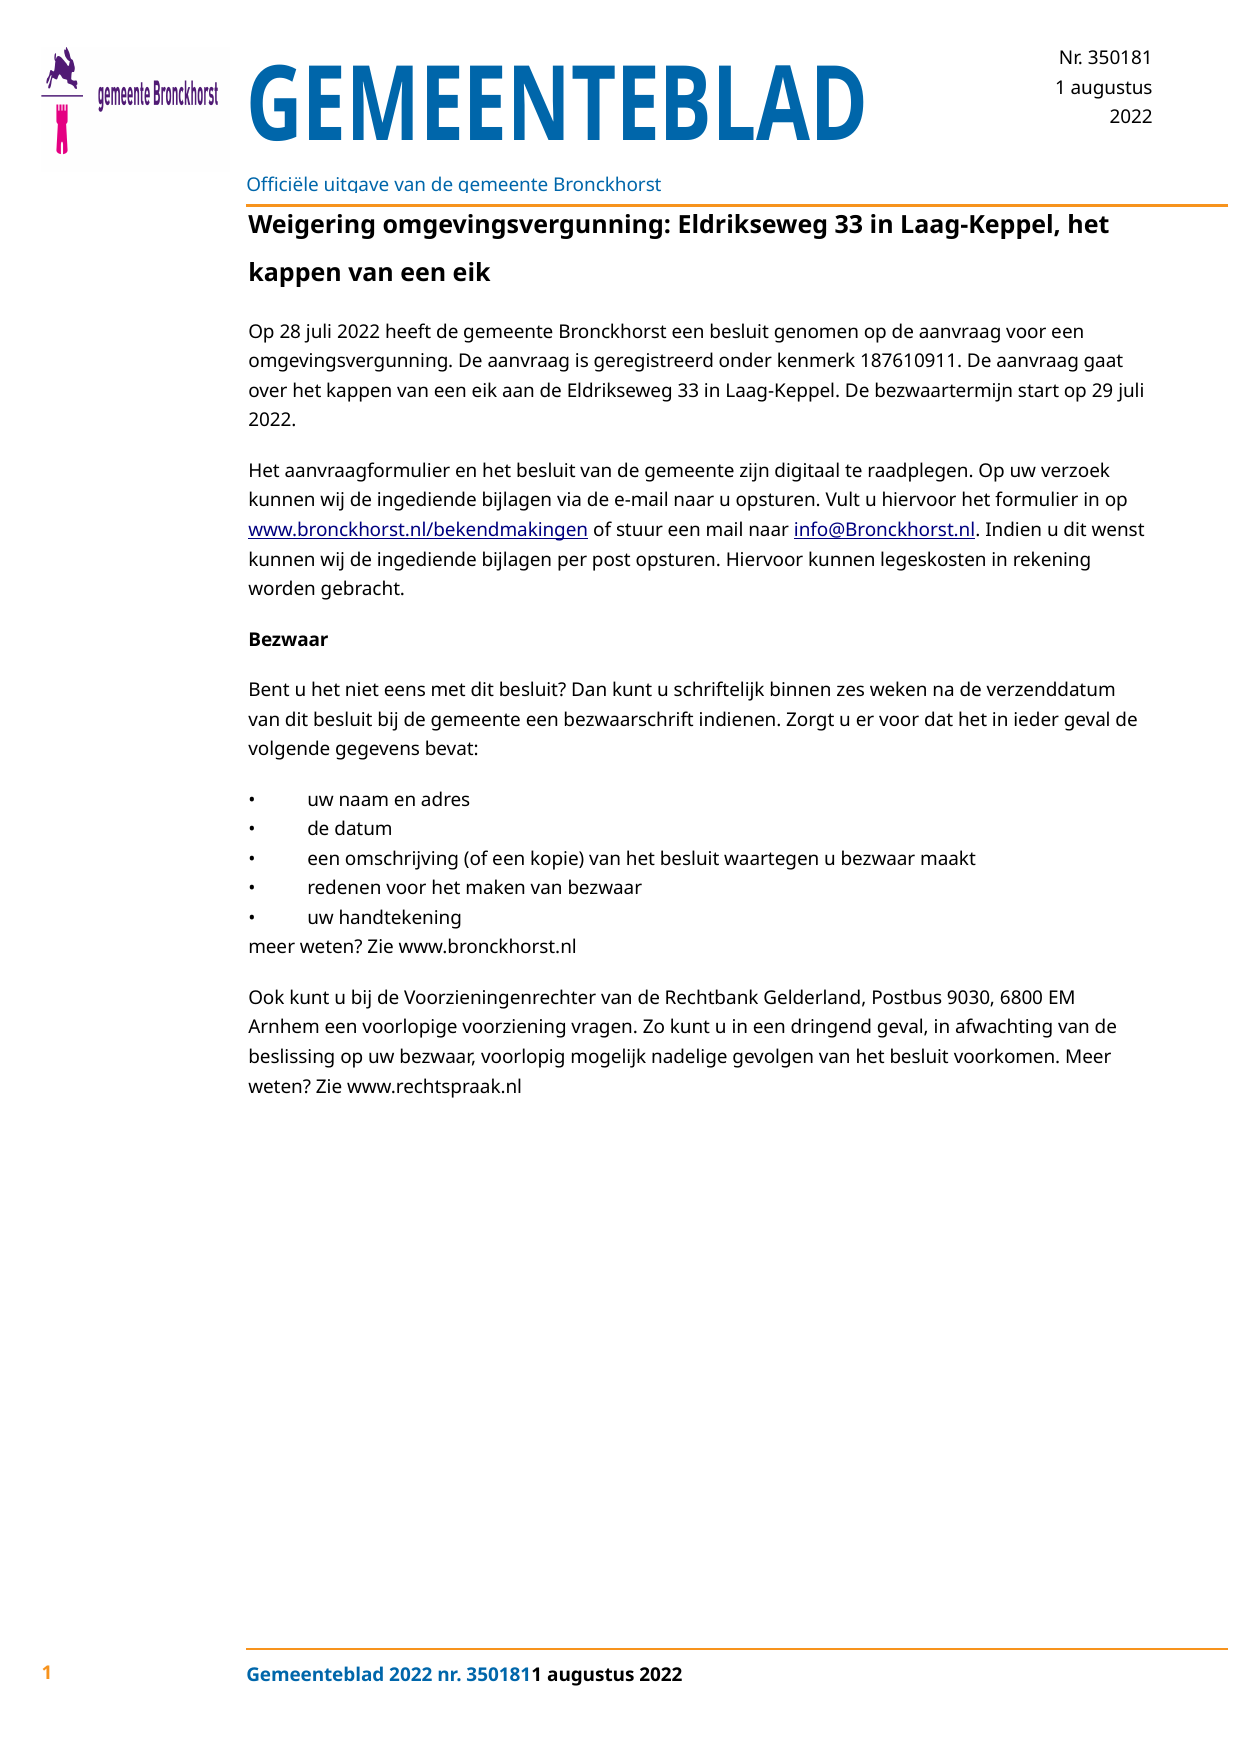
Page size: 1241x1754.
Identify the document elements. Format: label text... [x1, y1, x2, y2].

text Het aanvraagformulier en het besluit van de gemeente zijn digitaal te raadplegen. Op uw verzoek kunnen wij de ingediende bijlagen via de e-mail naar u opsturen. Vult u hiervoor het formulier in op www.bronckhorst.nl/bekendmakingen of stuur een mail naar info@Bronckhorst.nl. Indien u dit wenst kunnen wij de ingediende bijlagen per post opsturen. Hiervoor kunnen legeskosten in rekening worden gebracht. [248, 457, 1152, 601]
text Ook kunt u bij de Voorzieningenrechter van de Rechtbank Gelderland, Postbus 9030, 6800 EM Arnhem een voorlopige voorziening vragen. Zo kunt u in een dringend geval, in afwachting van de beslissing op uw bezwaar, voorlopig mogelijk nadelige gevolgen van het besluit voorkomen. Meer weten? Zie www.rechtspraak.nl [248, 984, 1152, 1099]
text Op 28 juli 2022 heeft de gemeente Bronckhorst een besluit genomen op de aanvraag voor een omgevingsvergunning. De aanvraag is geregistreerd onder kenmerk 187610911. De aanvraag gaat over het kappen van een eik aan de Eldrikseweg 33 in Laag-Keppel. De bezwaartermijn start op 29 juli 2022. [248, 318, 1152, 432]
text Bent u het niet eens met dit besluit? Dan kunt u schriftelijk binnen zes weken na de verzenddatum van dit besluit bij de gemeente een bezwaarschrift indienen. Zorgt u er voor dat het in ieder geval de volgende gegevens bevat: [248, 676, 1152, 761]
text meer weten? Zie www.bronckhorst.nl [248, 934, 1152, 959]
text Weigering omgevingsvergunning: Eldrikseweg 33 in Laag-Keppel, het kappen van een eik [248, 207, 1152, 288]
list redenen voor het maken van bezwaar [248, 874, 1152, 900]
picture [41, 47, 231, 172]
list uw naam en adres [248, 786, 1152, 812]
list uw handtekening [248, 904, 1152, 930]
text Bezwaar [248, 626, 1152, 652]
list de datum [248, 815, 1152, 841]
list een omschrijving (of een kopie) van het besluit waartegen u bezwaar maakt [248, 845, 1152, 871]
